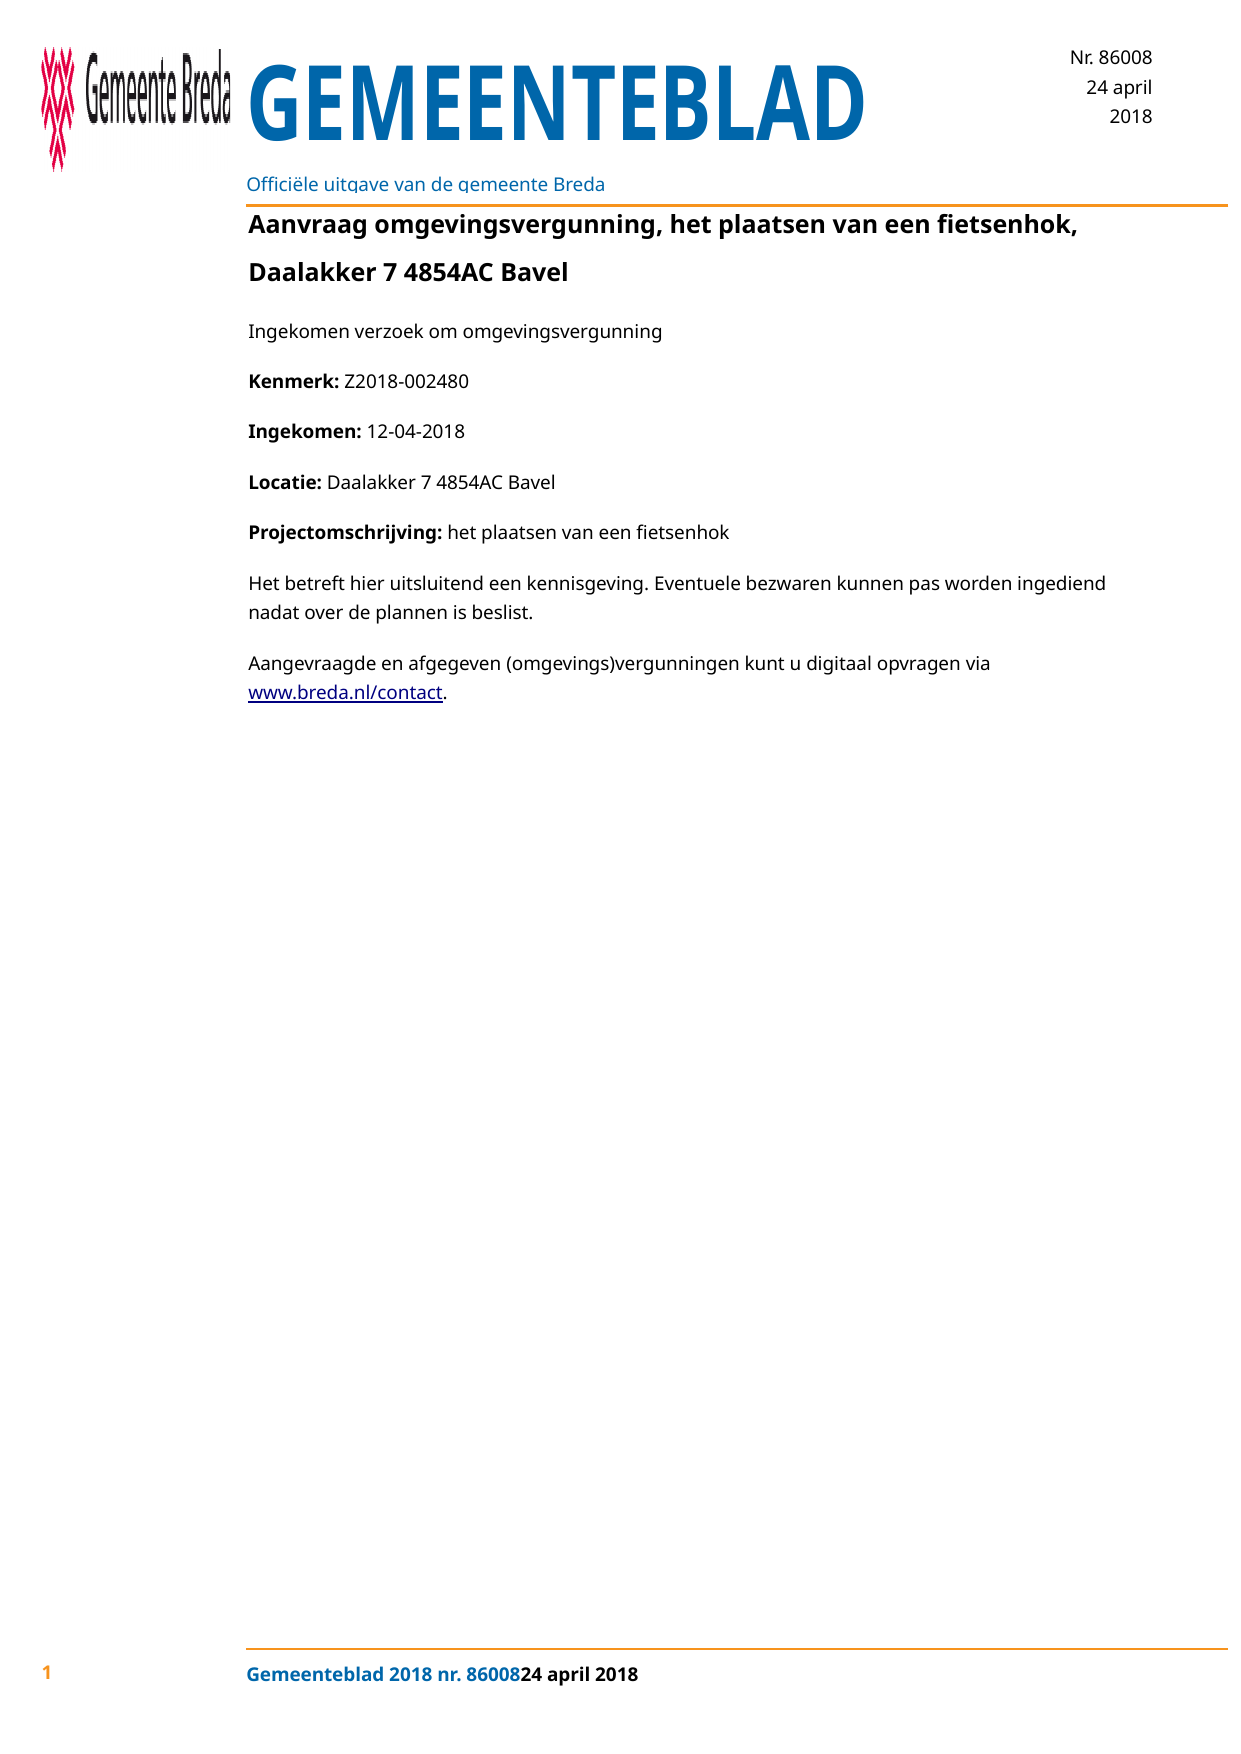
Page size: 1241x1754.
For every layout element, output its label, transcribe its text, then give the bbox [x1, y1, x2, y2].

text Kenmerk: Z2018-002480 [248, 368, 1152, 394]
text Ingekomen: 12-04-2018 [248, 419, 1152, 444]
text Ingekomen verzoek om omgevingsvergunning [248, 318, 1152, 344]
text Het betreft hier uitsluitend een kennisgeving. Eventuele bezwaren kunnen pas worden ingediend nadat over de plannen is beslist. [248, 570, 1152, 625]
text Aangevraagde en afgegeven (omgevings)vergunningen kunt u digitaal opvragen via www.breda.nl/contact. [248, 650, 1152, 705]
text Projectomschrijving: het plaatsen van een fietsenhok [248, 519, 1152, 545]
picture [41, 47, 231, 172]
text Locatie: Daalakker 7 4854AC Bavel [248, 469, 1152, 495]
text Aanvraag omgevingsvergunning, het plaatsen van een fietsenhok, Daalakker 7 4854AC Bavel [248, 207, 1152, 288]
